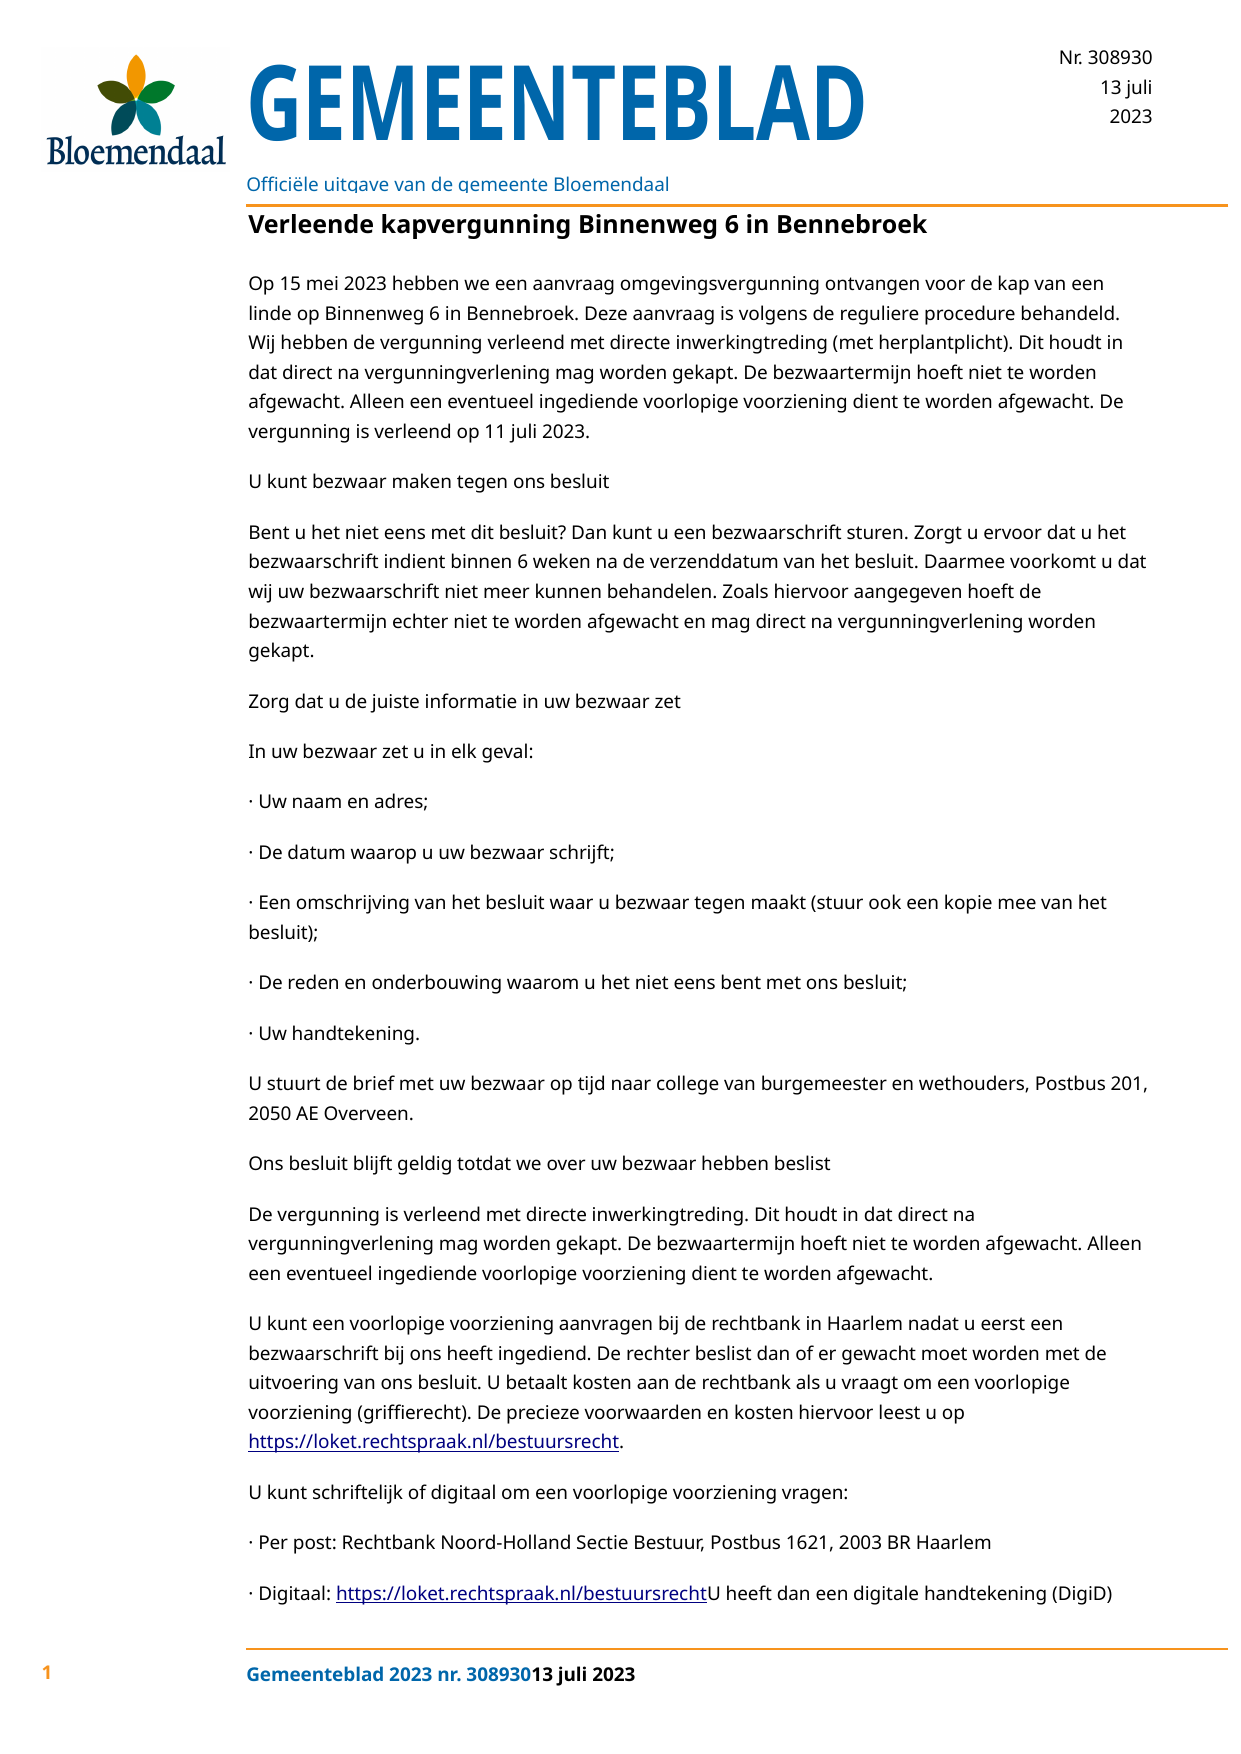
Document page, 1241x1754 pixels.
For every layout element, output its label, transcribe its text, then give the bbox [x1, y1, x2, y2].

text · Uw handtekening. [248, 1020, 1152, 1046]
text Op 15 mei 2023 hebben we een aanvraag omgevingsvergunning ontvangen voor de kap van een linde op Binnenweg 6 in Bennebroek. Deze aanvraag is volgens de reguliere procedure behandeld. Wij hebben de vergunning verleend met directe inwerkingtreding (met herplantplicht). Dit houdt in dat direct na vergunningverlening mag worden gekapt. De bezwaartermijn hoeft niet te worden afgewacht. Alleen een eventueel ingediende voorlopige voorziening dient te worden afgewacht. De vergunning is verleend op 11 juli 2023. [248, 270, 1152, 444]
text · Uw naam en adres; [248, 789, 1152, 814]
text Bent u het niet eens met dit besluit? Dan kunt u een bezwaarschrift sturen. Zorgt u ervoor dat u het bezwaarschrift indient binnen 6 weken na de verzenddatum van het besluit. Daarmee voorkomt u dat wij uw bezwaarschrift niet meer kunnen behandelen. Zoals hiervoor aangegeven hoeft de bezwaartermijn echter niet te worden afgewacht en mag direct na vergunningverlening worden gekapt. [248, 519, 1152, 663]
text U kunt schriftelijk of digitaal om een voorlopige voorziening vragen: [248, 1479, 1152, 1505]
text · Digitaal: https://loket.rechtspraak.nl/bestuursrechtU heeft dan een digitale handtekening (DigiD) [248, 1580, 1152, 1606]
text · De datum waarop u uw bezwaar schrijft; [248, 839, 1152, 865]
text · De reden en onderbouwing waarom u het niet eens bent met ons besluit; [248, 969, 1152, 995]
picture [41, 47, 231, 172]
text U stuurt de brief met uw bezwaar op tijd naar college van burgemeester en wethouders, Postbus 201, 2050 AE Overveen. [248, 1070, 1152, 1126]
text · Een omschrijving van het besluit waar u bezwaar tegen maakt (stuur ook een kopie mee van het besluit); [248, 889, 1152, 945]
text · Per post: Rechtbank Noord-Holland Sectie Bestuur, Postbus 1621, 2003 BR Haarlem [248, 1529, 1152, 1555]
text De vergunning is verleend met directe inwerkingtreding. Dit houdt in dat direct na vergunningverlening mag worden gekapt. De bezwaartermijn hoeft niet te worden afgewacht. Alleen een eventueel ingediende voorlopige voorziening dient te worden afgewacht. [248, 1201, 1152, 1286]
text Verleende kapvergunning Binnenweg 6 in Bennebroek [248, 207, 1152, 241]
text Ons besluit blijft geldig totdat we over uw bezwaar hebben beslist [248, 1150, 1152, 1176]
text Zorg dat u de juiste informatie in uw bezwaar zet [248, 688, 1152, 713]
text U kunt een voorlopige voorziening aanvragen bij de rechtbank in Haarlem nadat u eerst een bezwaarschrift bij ons heeft ingediend. De rechter beslist dan of er gewacht moet worden met de uitvoering van ons besluit. U betaalt kosten aan de rechtbank als u vraagt om een voorlopige voorziening (griffierecht). De precieze voorwaarden en kosten hiervoor leest u op https://loket.rechtspraak.nl/bestuursrecht. [248, 1310, 1152, 1454]
text In uw bezwaar zet u in elk geval: [248, 738, 1152, 764]
text U kunt bezwaar maken tegen ons besluit [248, 469, 1152, 494]
